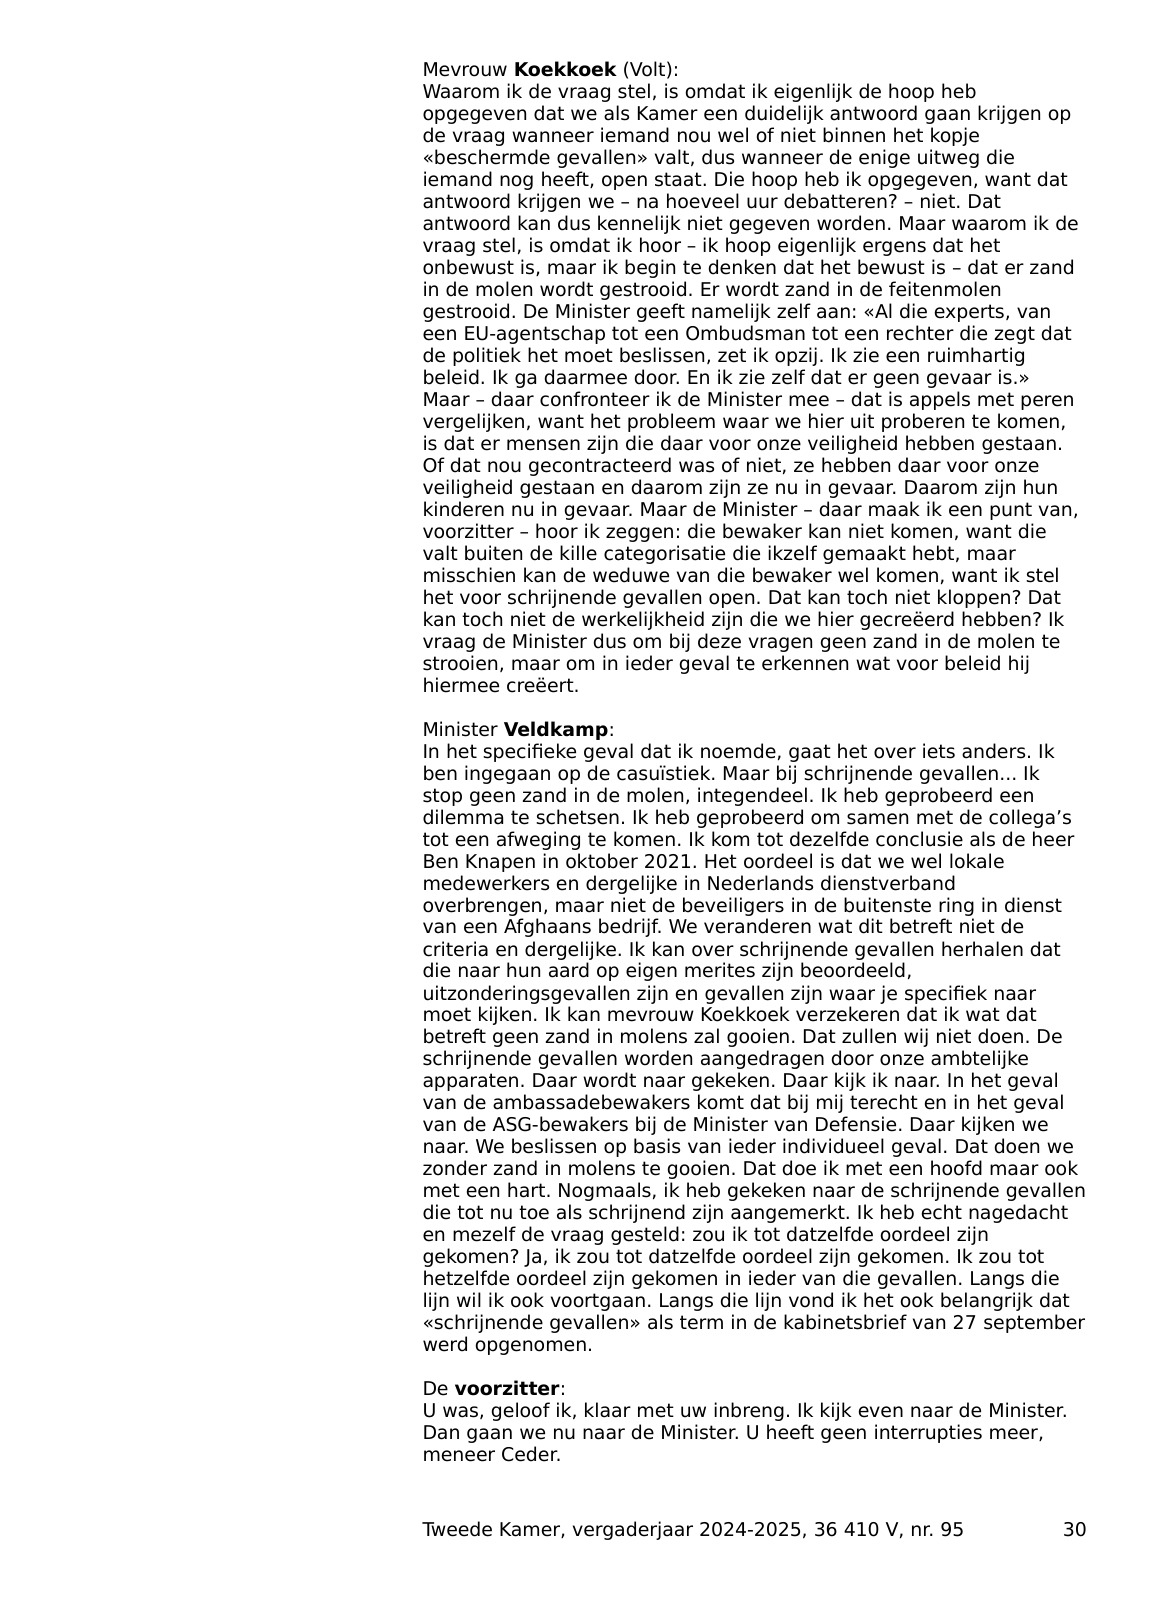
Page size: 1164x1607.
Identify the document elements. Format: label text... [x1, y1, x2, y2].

text Mevrouw Koekkoek (Volt): [422, 59, 1087, 81]
text In het specifieke geval dat ik noemde, gaat het over iets anders. Ik ben ingegaan op de casuïstiek. Maar bij schrijnende gevallen... Ik stop geen zand in de molen, integendeel. Ik heb geprobeerd een dilemma te schetsen. Ik heb geprobeerd om samen met de collega’s tot een afweging te komen. Ik kom tot dezelfde conclusie als de heer Ben Knapen in oktober 2021. Het oordeel is dat we wel lokale medewerkers en dergelijke in Nederlands dienstverband overbrengen, maar niet de beveiligers in de buitenste ring in dienst van een Afghaans bedrijf. We veranderen wat dit betreft niet de criteria en dergelijke. Ik kan over schrijnende gevallen herhalen dat die naar hun aard op eigen merites zijn beoordeeld, uitzonderingsgevallen zijn en gevallen zijn waar je specifiek naar moet kijken. Ik kan mevrouw Koekkoek verzekeren dat ik wat dat betreft geen zand in molens zal gooien. Dat zullen wij niet doen. De schrijnende gevallen worden aangedragen door onze ambtelijke apparaten. Daar wordt naar gekeken. Daar kijk ik naar. In het geval van de ambassadebewakers komt dat bij mij terecht en in het geval van de ASG-bewakers bij de Minister van Defensie. Daar kijken we naar. We beslissen op basis van ieder individueel geval. Dat doen we zonder zand in molens te gooien. Dat doe ik met een hoofd maar ook met een hart. Nogmaals, ik heb gekeken naar de schrijnende gevallen die tot nu toe als schrijnend zijn aangemerkt. Ik heb echt nagedacht en mezelf de vraag gesteld: zou ik tot datzelfde oordeel zijn gekomen? Ja, ik zou tot datzelfde oordeel zijn gekomen. Ik zou tot hetzelfde oordeel zijn gekomen in ieder van die gevallen. Langs die lijn wil ik ook voortgaan. Langs die lijn vond ik het ook belangrijk dat «schrijnende gevallen» als term in de kabinetsbrief van 27 september werd opgenomen. [422, 741, 1087, 1356]
text De voorzitter: [422, 1378, 1087, 1400]
text Maar – daar confronteer ik de Minister mee – dat is appels met peren vergelijken, want het probleem waar we hier uit proberen te komen, is dat er mensen zijn die daar voor onze veiligheid hebben gestaan. Of dat nou gecontracteerd was of niet, ze hebben daar voor onze veiligheid gestaan en daarom zijn ze nu in gevaar. Daarom zijn hun kinderen nu in gevaar. Maar de Minister – daar maak ik een punt van, voorzitter – hoor ik zeggen: die bewaker kan niet komen, want die valt buiten de kille categorisatie die ikzelf gemaakt hebt, maar misschien kan de weduwe van die bewaker wel komen, want ik stel het voor schrijnende gevallen open. Dat kan toch niet kloppen? Dat kan toch niet de werkelijkheid zijn die we hier gecreëerd hebben? Ik vraag de Minister dus om bij deze vragen geen zand in de molen te strooien, maar om in ieder geval te erkennen wat voor beleid hij hiermee creëert. [422, 389, 1087, 696]
text U was, geloof ik, klaar met uw inbreng. Ik kijk even naar de Minister. Dan gaan we nu naar de Minister. U heeft geen interrupties meer, meneer Ceder. [422, 1400, 1087, 1466]
text Minister Veldkamp: [422, 719, 1087, 741]
text Waarom ik de vraag stel, is omdat ik eigenlijk de hoop heb opgegeven dat we als Kamer een duidelijk antwoord gaan krijgen op de vraag wanneer iemand nou wel of niet binnen het kopje «beschermde gevallen» valt, dus wanneer de enige uitweg die iemand nog heeft, open staat. Die hoop heb ik opgegeven, want dat antwoord krijgen we – na hoeveel uur debatteren? – niet. Dat antwoord kan dus kennelijk niet gegeven worden. Maar waarom ik de vraag stel, is omdat ik hoor – ik hoop eigenlijk ergens dat het onbewust is, maar ik begin te denken dat het bewust is – dat er zand in de molen wordt gestrooid. Er wordt zand in de feitenmolen gestrooid. De Minister geeft namelijk zelf aan: «Al die experts, van een EU-agentschap tot een Ombudsman tot een rechter die zegt dat de politiek het moet beslissen, zet ik opzij. Ik zie een ruimhartig beleid. Ik ga daarmee door. En ik zie zelf dat er geen gevaar is.» [422, 81, 1087, 389]
